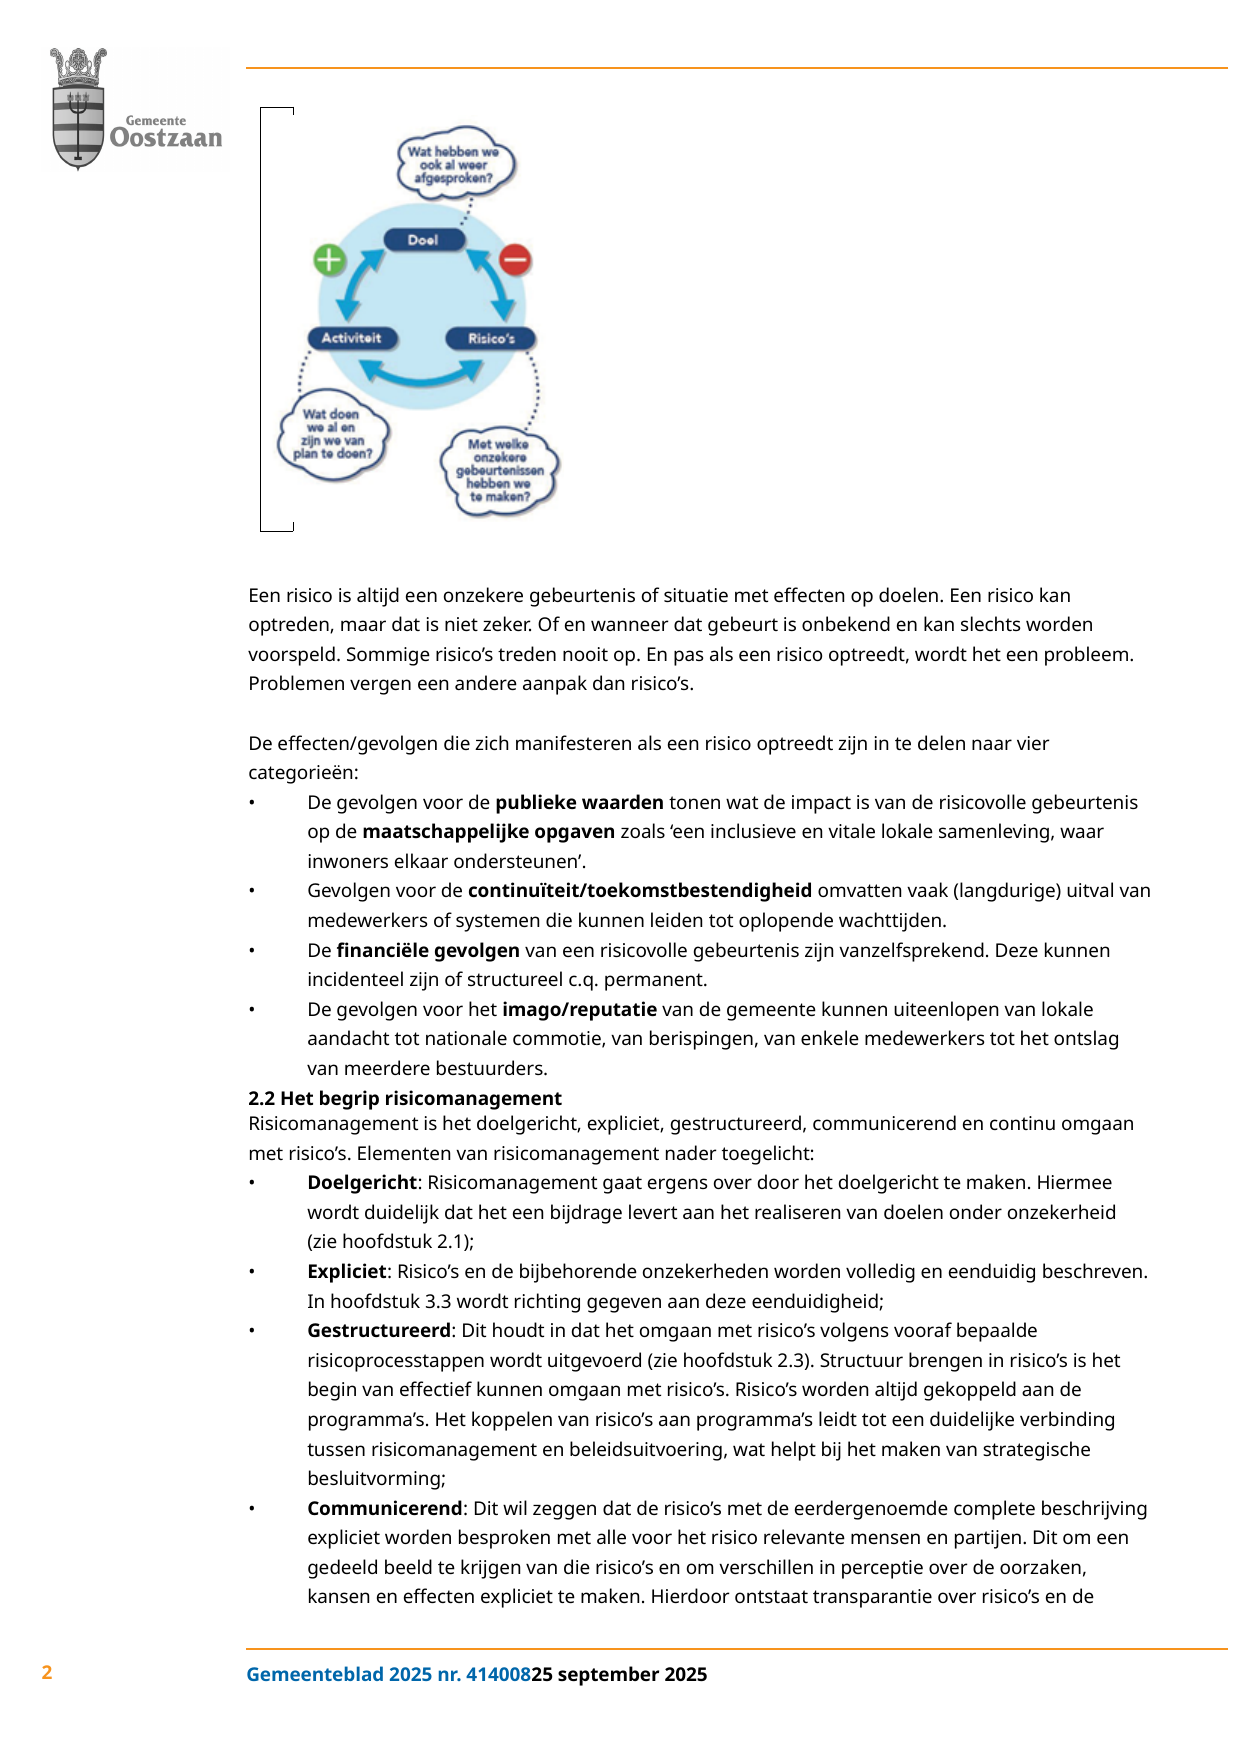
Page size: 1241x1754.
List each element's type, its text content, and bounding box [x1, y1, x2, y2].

list Communicerend: Dit wil zeggen dat de risico’s met de eerdergenoemde complete beschrijving expliciet worden besproken met alle voor het risico relevante mensen en partijen. Dit om een gedeeld beeld te krijgen van die risico’s en om verschillen in perceptie over de oorzaken, kansen en effecten expliciet te maken. Hierdoor ontstaat transparantie over risico’s en de [248, 1495, 1152, 1609]
list Gevolgen voor de continuïteit/toekomstbestendigheid omvatten vaak (langdurige) uitval van medewerkers of systemen die kunnen leiden tot oplopende wachttijden. [248, 878, 1152, 933]
list Gestructureerd: Dit houdt in dat het omgaan met risico’s volgens vooraf bepaalde risicoprocesstappen wordt uitgevoerd (zie hoofdstuk 2.3). Structuur brengen in risico’s is het begin van effectief kunnen omgaan met risico’s. Risico’s worden altijd gekoppeld aan de programma’s. Het koppelen van risico’s aan programma’s leidt tot een duidelijke verbinding tussen risicomanagement en beleidsuitvoering, wat helpt bij het maken van strategische besluitvorming; [248, 1317, 1152, 1491]
text 2.2 Het begrip risicomanagement [248, 1085, 1152, 1110]
picture [268, 115, 565, 522]
list De gevolgen voor de publieke waarden tonen wat de impact is van de risicovolle gebeurtenis op de maatschappelijke opgaven zoals ‘een inclusieve en vitale lokale samenleving, waar inwoners elkaar ondersteunen’. [248, 789, 1152, 874]
text Een risico is altijd een onzekere gebeurtenis of situatie met effecten op doelen. Een risico kan optreden, maar dat is niet zeker. Of en wanneer dat gebeurt is onbekend en kan slechts worden voorspeld. Sommige risico’s treden nooit op. En pas als een risico optreedt, wordt het een probleem. Problemen vergen een andere aanpak dan risico’s. [248, 582, 1152, 696]
text Risicomanagement is het doelgericht, expliciet, gestructureerd, communicerend en continu omgaan met risico’s. Elementen van risicomanagement nader toegelicht: [248, 1110, 1152, 1166]
list Doelgericht: Risicomanagement gaat ergens over door het doelgericht te maken. Hiermee wordt duidelijk dat het een bijdrage levert aan het realiseren van doelen onder onzekerheid (zie hoofdstuk 2.1); [248, 1169, 1152, 1254]
list De financiële gevolgen van een risicovolle gebeurtenis zijn vanzelfsprekend. Deze kunnen incidenteel zijn of structureel c.q. permanent. [248, 937, 1152, 992]
list De gevolgen voor het imago/reputatie van de gemeente kunnen uiteenlopen van lokale aandacht tot nationale commotie, van berispingen, van enkele medewerkers tot het ontslag van meerdere bestuurders. [248, 996, 1152, 1081]
list Expliciet: Risico’s en de bijbehorende onzekerheden worden volledig en eenduidig beschreven. In hoofdstuk 3.3 wordt richting gegeven aan deze eenduidigheid; [248, 1258, 1152, 1314]
text De effecten/gevolgen die zich manifesteren als een risico optreedt zijn in te delen naar vier categorieën: [248, 730, 1152, 785]
picture [41, 47, 231, 172]
